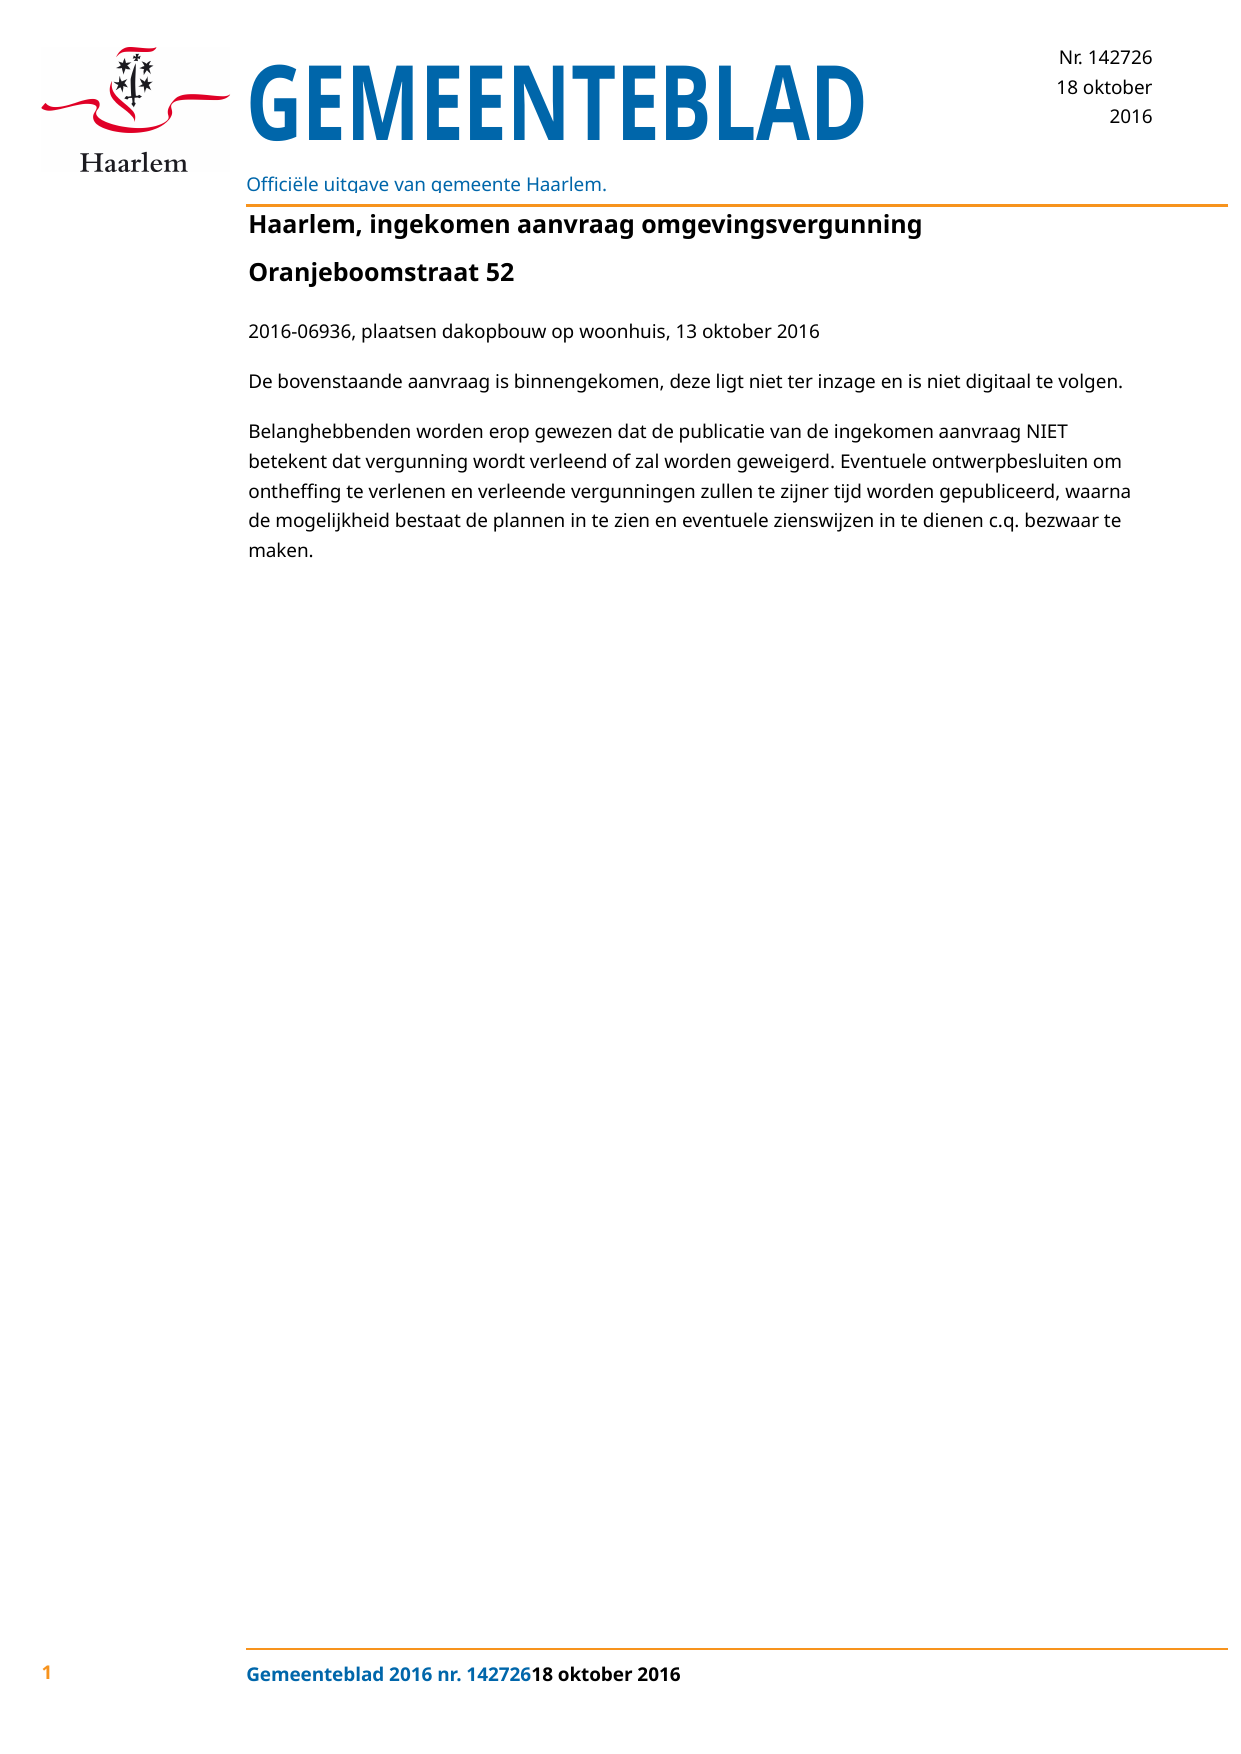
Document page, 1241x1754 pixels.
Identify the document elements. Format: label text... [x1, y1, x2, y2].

text 2016-06936, plaatsen dakopbouw op woonhuis, 13 oktober 2016 [248, 318, 1152, 344]
text De bovenstaande aanvraag is binnengekomen, deze ligt niet ter inzage en is niet digitaal te volgen. [248, 368, 1152, 394]
text Haarlem, ingekomen aanvraag omgevingsvergunning Oranjeboomstraat 52 [248, 207, 1152, 288]
text Belanghebbenden worden erop gewezen dat de publicatie van de ingekomen aanvraag NIET betekent dat vergunning wordt verleend of zal worden geweigerd. Eventuele ontwerpbesluiten om ontheffing te verlenen en verleende vergunningen zullen te zijner tijd worden gepubliceerd, waarna de mogelijkheid bestaat de plannen in te zien en eventuele zienswijzen in te dienen c.q. bezwaar te maken. [248, 419, 1152, 563]
picture [41, 47, 231, 172]
